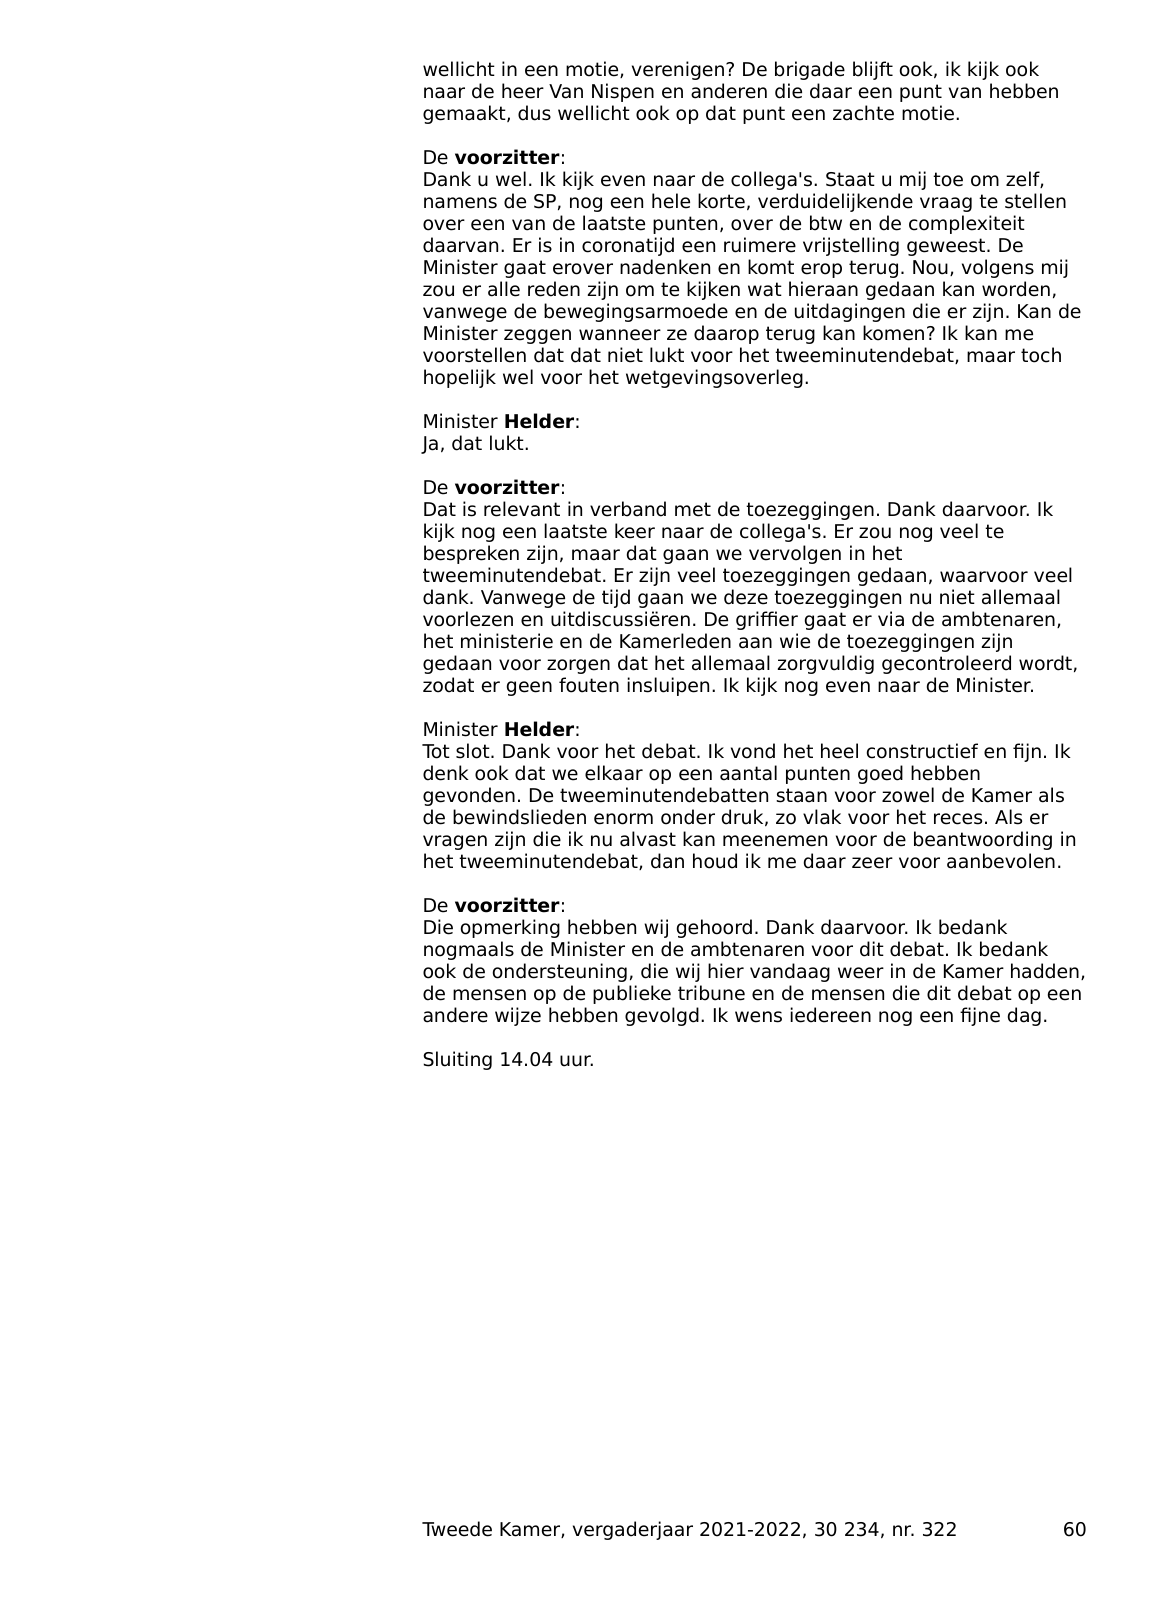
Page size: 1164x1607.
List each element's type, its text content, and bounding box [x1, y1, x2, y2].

text Ja, dat lukt. [422, 433, 1087, 455]
text Sluiting 14.04 uur. [422, 1049, 1087, 1071]
text De voorzitter: [422, 477, 1087, 499]
text Die opmerking hebben wij gehoord. Dank daarvoor. Ik bedank nogmaals de Minister en de ambtenaren voor dit debat. Ik bedank ook de ondersteuning, die wij hier vandaag weer in de Kamer hadden, de mensen op de publieke tribune en de mensen die dit debat op een andere wijze hebben gevolgd. Ik wens iedereen nog een fijne dag. [422, 917, 1087, 1027]
text De voorzitter: [422, 147, 1087, 169]
text Minister Helder: [422, 719, 1087, 741]
text De voorzitter: [422, 895, 1087, 917]
text wellicht in een motie, verenigen? De brigade blijft ook, ik kijk ook naar de heer Van Nispen en anderen die daar een punt van hebben gemaakt, dus wellicht ook op dat punt een zachte motie. [422, 59, 1087, 125]
text Tot slot. Dank voor het debat. Ik vond het heel constructief en fijn. Ik denk ook dat we elkaar op een aantal punten goed hebben gevonden. De tweeminutendebatten staan voor zowel de Kamer als de bewindslieden enorm onder druk, zo vlak voor het reces. Als er vragen zijn die ik nu alvast kan meenemen voor de beantwoording in het tweeminutendebat, dan houd ik me daar zeer voor aanbevolen. [422, 741, 1087, 873]
text Dat is relevant in verband met de toezeggingen. Dank daarvoor. Ik kijk nog een laatste keer naar de collega's. Er zou nog veel te bespreken zijn, maar dat gaan we vervolgen in het tweeminutendebat. Er zijn veel toezeggingen gedaan, waarvoor veel dank. Vanwege de tijd gaan we deze toezeggingen nu niet allemaal voorlezen en uitdiscussiëren. De griffier gaat er via de ambtenaren, het ministerie en de Kamerleden aan wie de toezeggingen zijn gedaan voor zorgen dat het allemaal zorgvuldig gecontroleerd wordt, zodat er geen fouten insluipen. Ik kijk nog even naar de Minister. [422, 499, 1087, 697]
text Dank u wel. Ik kijk even naar de collega's. Staat u mij toe om zelf, namens de SP, nog een hele korte, verduidelijkende vraag te stellen over een van de laatste punten, over de btw en de complexiteit daarvan. Er is in coronatijd een ruimere vrijstelling geweest. De Minister gaat erover nadenken en komt erop terug. Nou, volgens mij zou er alle reden zijn om te kijken wat hieraan gedaan kan worden, vanwege de bewegingsarmoede en de uitdagingen die er zijn. Kan de Minister zeggen wanneer ze daarop terug kan komen? Ik kan me voorstellen dat dat niet lukt voor het tweeminutendebat, maar toch hopelijk wel voor het wetgevingsoverleg. [422, 169, 1087, 389]
text Minister Helder: [422, 411, 1087, 433]
